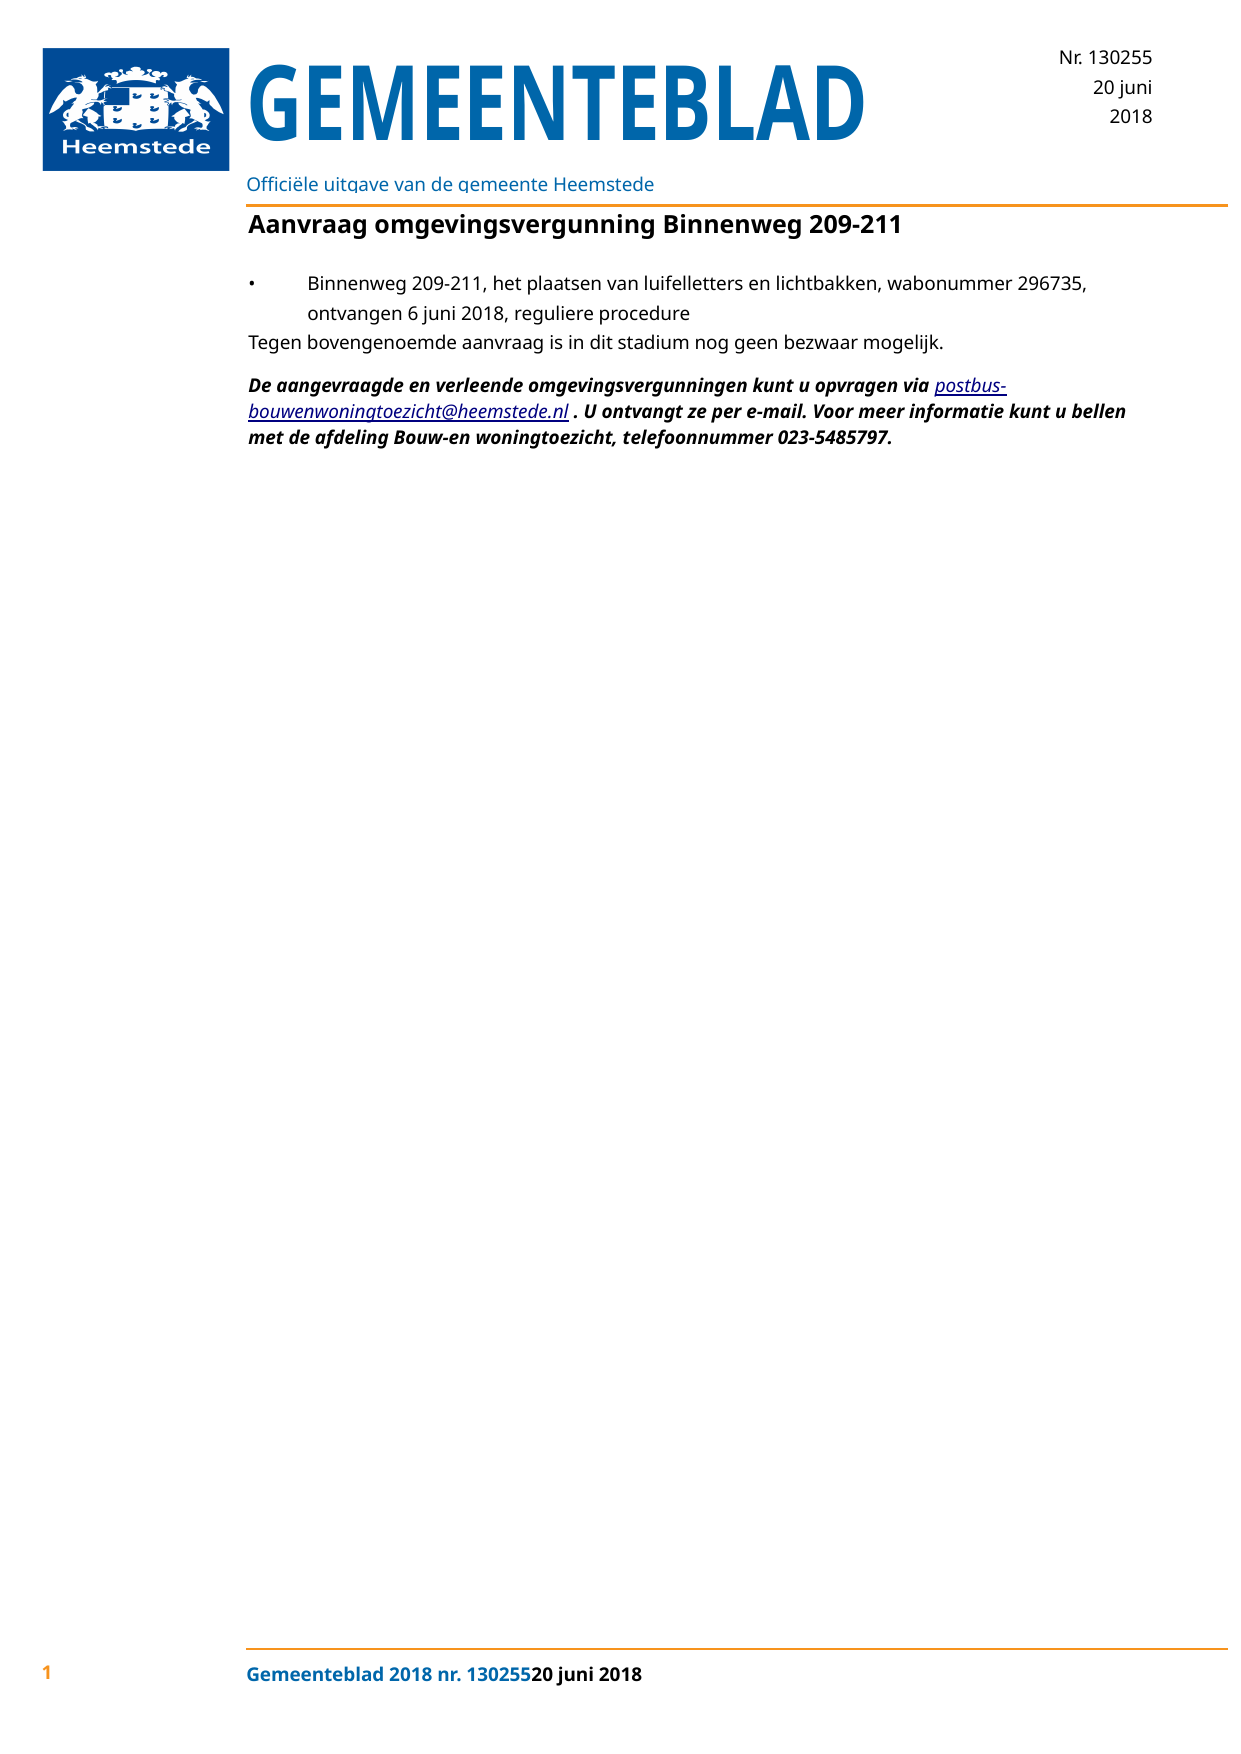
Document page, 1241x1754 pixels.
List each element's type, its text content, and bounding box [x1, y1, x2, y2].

list Binnenweg 209-211, het plaatsen van luifelletters en lichtbakken, wabonummer 296735, ontvangen 6 juni 2018, reguliere procedure [248, 270, 1152, 326]
text Tegen bovengenoemde aanvraag is in dit stadium nog geen bezwaar mogelijk. [248, 329, 1152, 355]
text Aanvraag omgevingsvergunning Binnenweg 209-211 [248, 207, 1152, 241]
text De aangevraagde en verleende omgevingsvergunningen kunt u opvragen via postbus-bouwenwoningtoezicht@heemstede.nl . U ontvangt ze per e-mail. Voor meer informatie kunt u bellen met de afdeling Bouw-en woningtoezicht, telefoonnummer 023-5485797. [248, 373, 1152, 450]
picture [41, 47, 231, 172]
